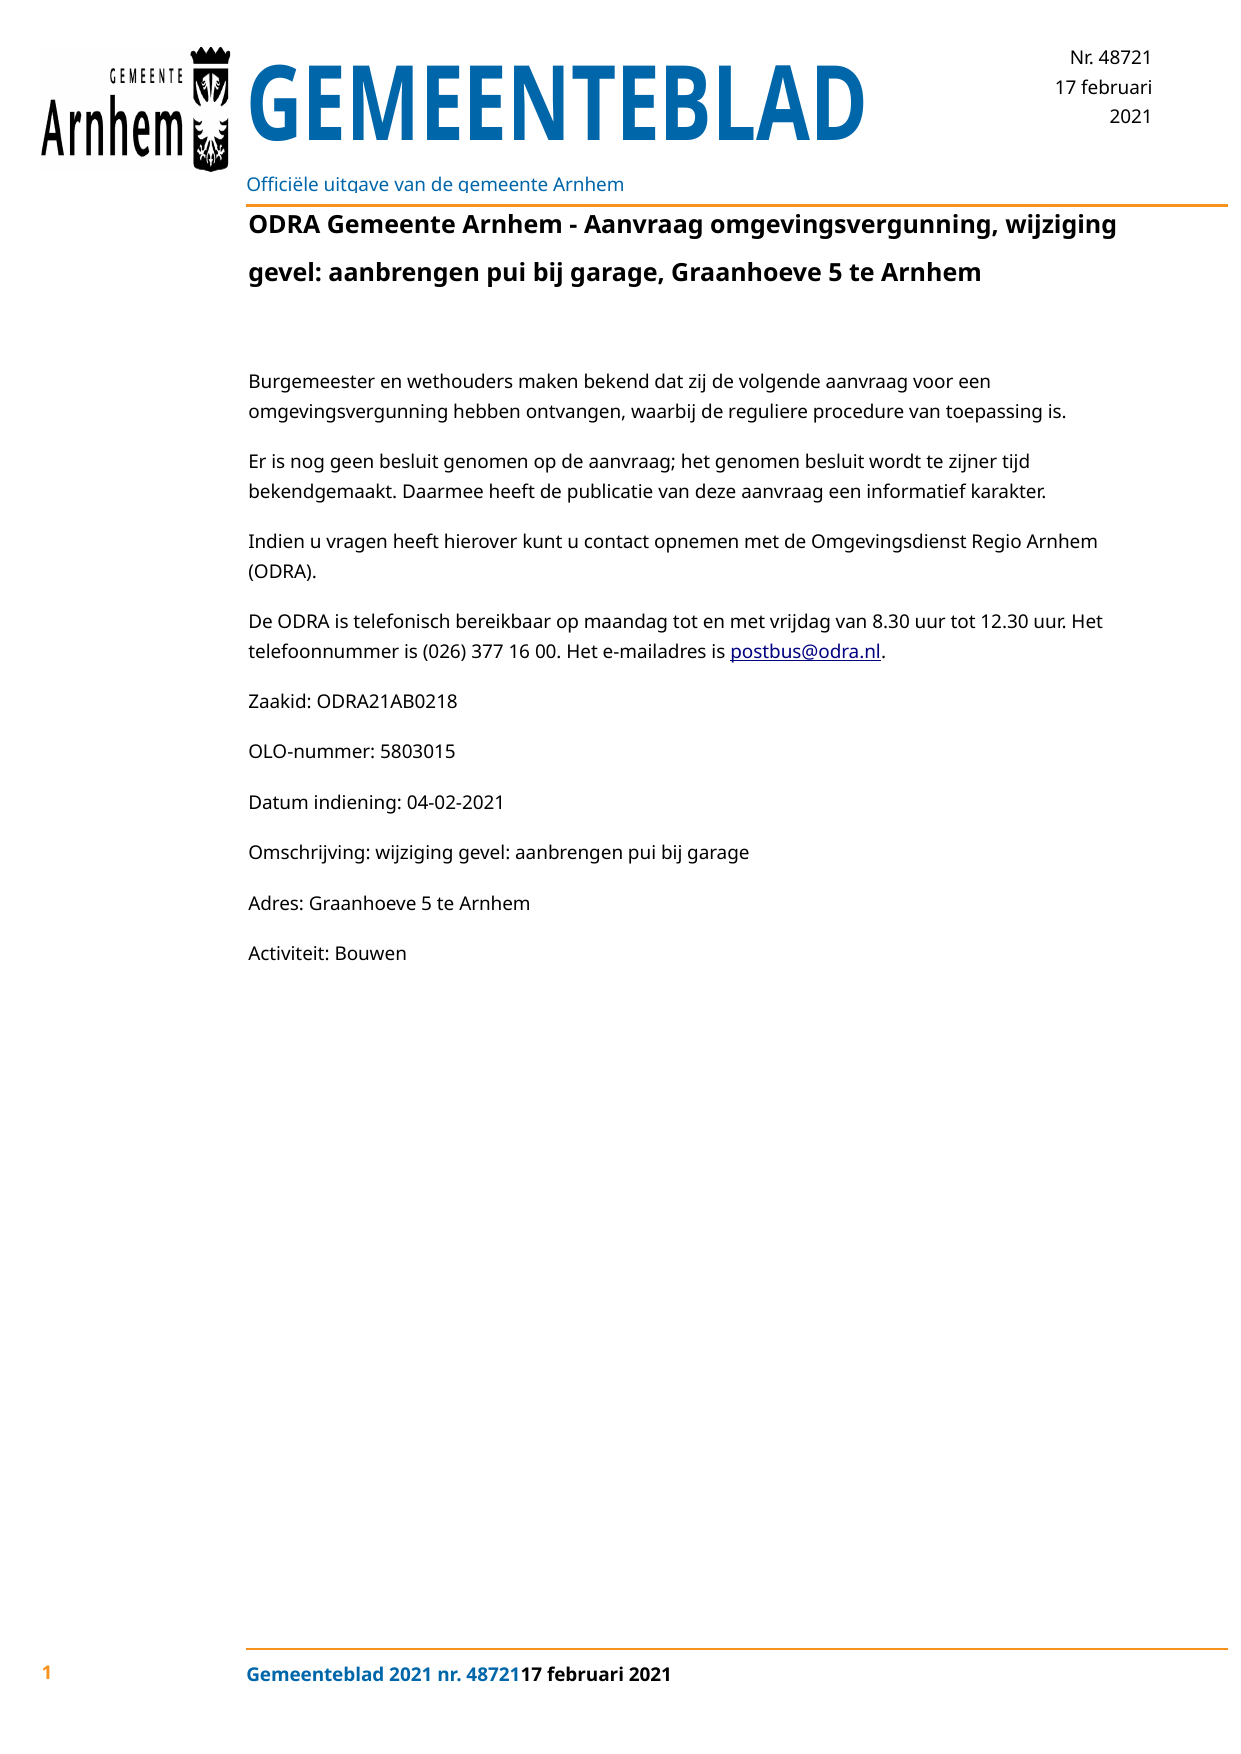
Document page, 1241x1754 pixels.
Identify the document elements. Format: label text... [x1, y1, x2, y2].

text Indien u vragen heeft hierover kunt u contact opnemen met de Omgevingsdienst Regio Arnhem (ODRA). [248, 528, 1152, 584]
text Omschrijving: wijziging gevel: aanbrengen pui bij garage [248, 839, 1152, 865]
text Activiteit: Bouwen [248, 940, 1152, 966]
text Zaakid: ODRA21AB0218 [248, 688, 1152, 714]
text ODRA Gemeente Arnhem - Aanvraag omgevingsvergunning, wijziging gevel: aanbrengen pui bij garage, Graanhoeve 5 te Arnhem [248, 207, 1152, 288]
text OLO-nummer: 5803015 [248, 739, 1152, 764]
text Burgemeester en wethouders maken bekend dat zij de volgende aanvraag voor een omgevingsvergunning hebben ontvangen, waarbij de reguliere procedure van toepassing is. [248, 368, 1152, 424]
text Datum indiening: 04-02-2021 [248, 789, 1152, 815]
picture [41, 47, 231, 172]
text Adres: Graanhoeve 5 te Arnhem [248, 890, 1152, 916]
text De ODRA is telefonisch bereikbaar op maandag tot en met vrijdag van 8.30 uur tot 12.30 uur. Het telefoonnummer is (026) 377 16 00. Het e-mailadres is postbus@odra.nl. [248, 608, 1152, 664]
text Er is nog geen besluit genomen op de aanvraag; het genomen besluit wordt te zijner tijd bekendgemaakt. Daarmee heeft de publicatie van deze aanvraag een informatief karakter. [248, 448, 1152, 504]
